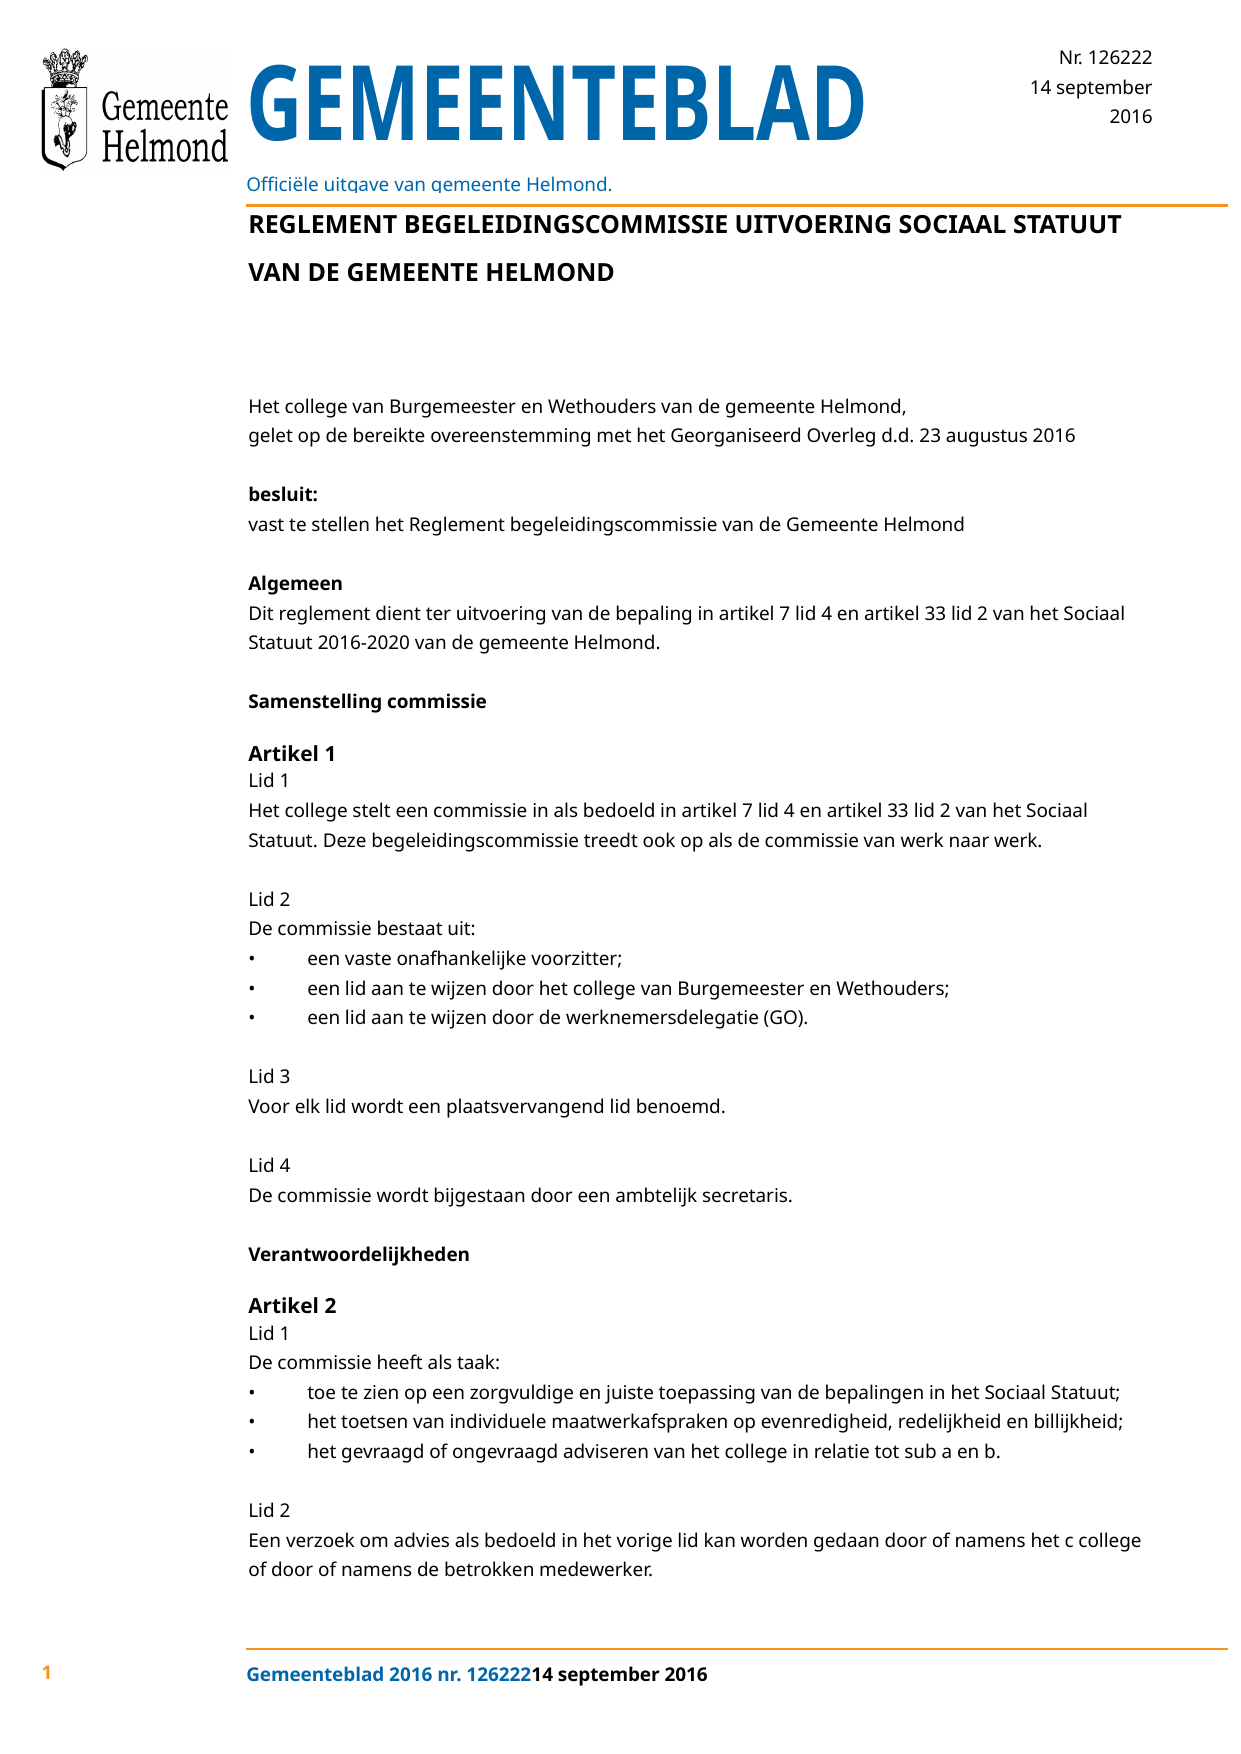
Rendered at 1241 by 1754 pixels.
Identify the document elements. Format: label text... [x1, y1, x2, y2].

text De commissie bestaat uit: [248, 916, 1152, 941]
text Lid 1 [248, 1320, 1152, 1346]
picture [41, 47, 231, 172]
text Artikel 1 [248, 739, 1152, 768]
text REGLEMENT BEGELEIDINGSCOMMISSIE UITVOERING SOCIAAL STATUUT VAN DE GEMEENTE HELMOND [248, 207, 1152, 288]
list een lid aan te wijzen door de werknemersdelegatie (GO). [248, 1004, 1152, 1030]
text Samenstelling commissie [248, 689, 1152, 714]
text besluit: [248, 482, 1152, 507]
text Het college stelt een commissie in als bedoeld in artikel 7 lid 4 en artikel 33 lid 2 van het Sociaal Statuut. Deze begeleidingscommissie treedt ook op als de commissie van werk naar werk. [248, 797, 1152, 852]
text Lid 2 [248, 1497, 1152, 1523]
list een vaste onafhankelijke voorzitter; [248, 945, 1152, 971]
text Dit reglement dient ter uitvoering van de bepaling in artikel 7 lid 4 en artikel 33 lid 2 van het Sociaal Statuut 2016-2020 van de gemeente Helmond. [248, 600, 1152, 655]
text De commissie heeft als taak: [248, 1349, 1152, 1375]
text Het college van Burgemeester en Wethouders van de gemeente Helmond, [248, 393, 1152, 419]
text gelet op de bereikte overeenstemming met het Georganiseerd Overleg d.d. 23 augustus 2016 [248, 422, 1152, 448]
text Lid 4 [248, 1152, 1152, 1178]
text Lid 1 [248, 768, 1152, 793]
text Verantwoordelijkheden [248, 1241, 1152, 1267]
text vast te stellen het Reglement begeleidingscommissie van de Gemeente Helmond [248, 511, 1152, 537]
text Lid 3 [248, 1063, 1152, 1089]
list een lid aan te wijzen door het college van Burgemeester en Wethouders; [248, 975, 1152, 1000]
text Artikel 2 [248, 1291, 1152, 1320]
text Lid 2 [248, 886, 1152, 912]
text De commissie wordt bijgestaan door een ambtelijk secretaris. [248, 1182, 1152, 1207]
text Algemeen [248, 570, 1152, 596]
list het toetsen van individuele maatwerkafspraken op evenredigheid, redelijkheid en billijkheid; [248, 1408, 1152, 1434]
text Een verzoek om advies als bedoeld in het vorige lid kan worden gedaan door of namens het c college of door of namens de betrokken medewerker. [248, 1527, 1152, 1582]
list toe te zien op een zorgvuldige en juiste toepassing van de bepalingen in het Sociaal Statuut; [248, 1379, 1152, 1405]
list het gevraagd of ongevraagd adviseren van het college in relatie tot sub a en b. [248, 1438, 1152, 1464]
text Voor elk lid wordt een plaatsvervangend lid benoemd. [248, 1093, 1152, 1119]
